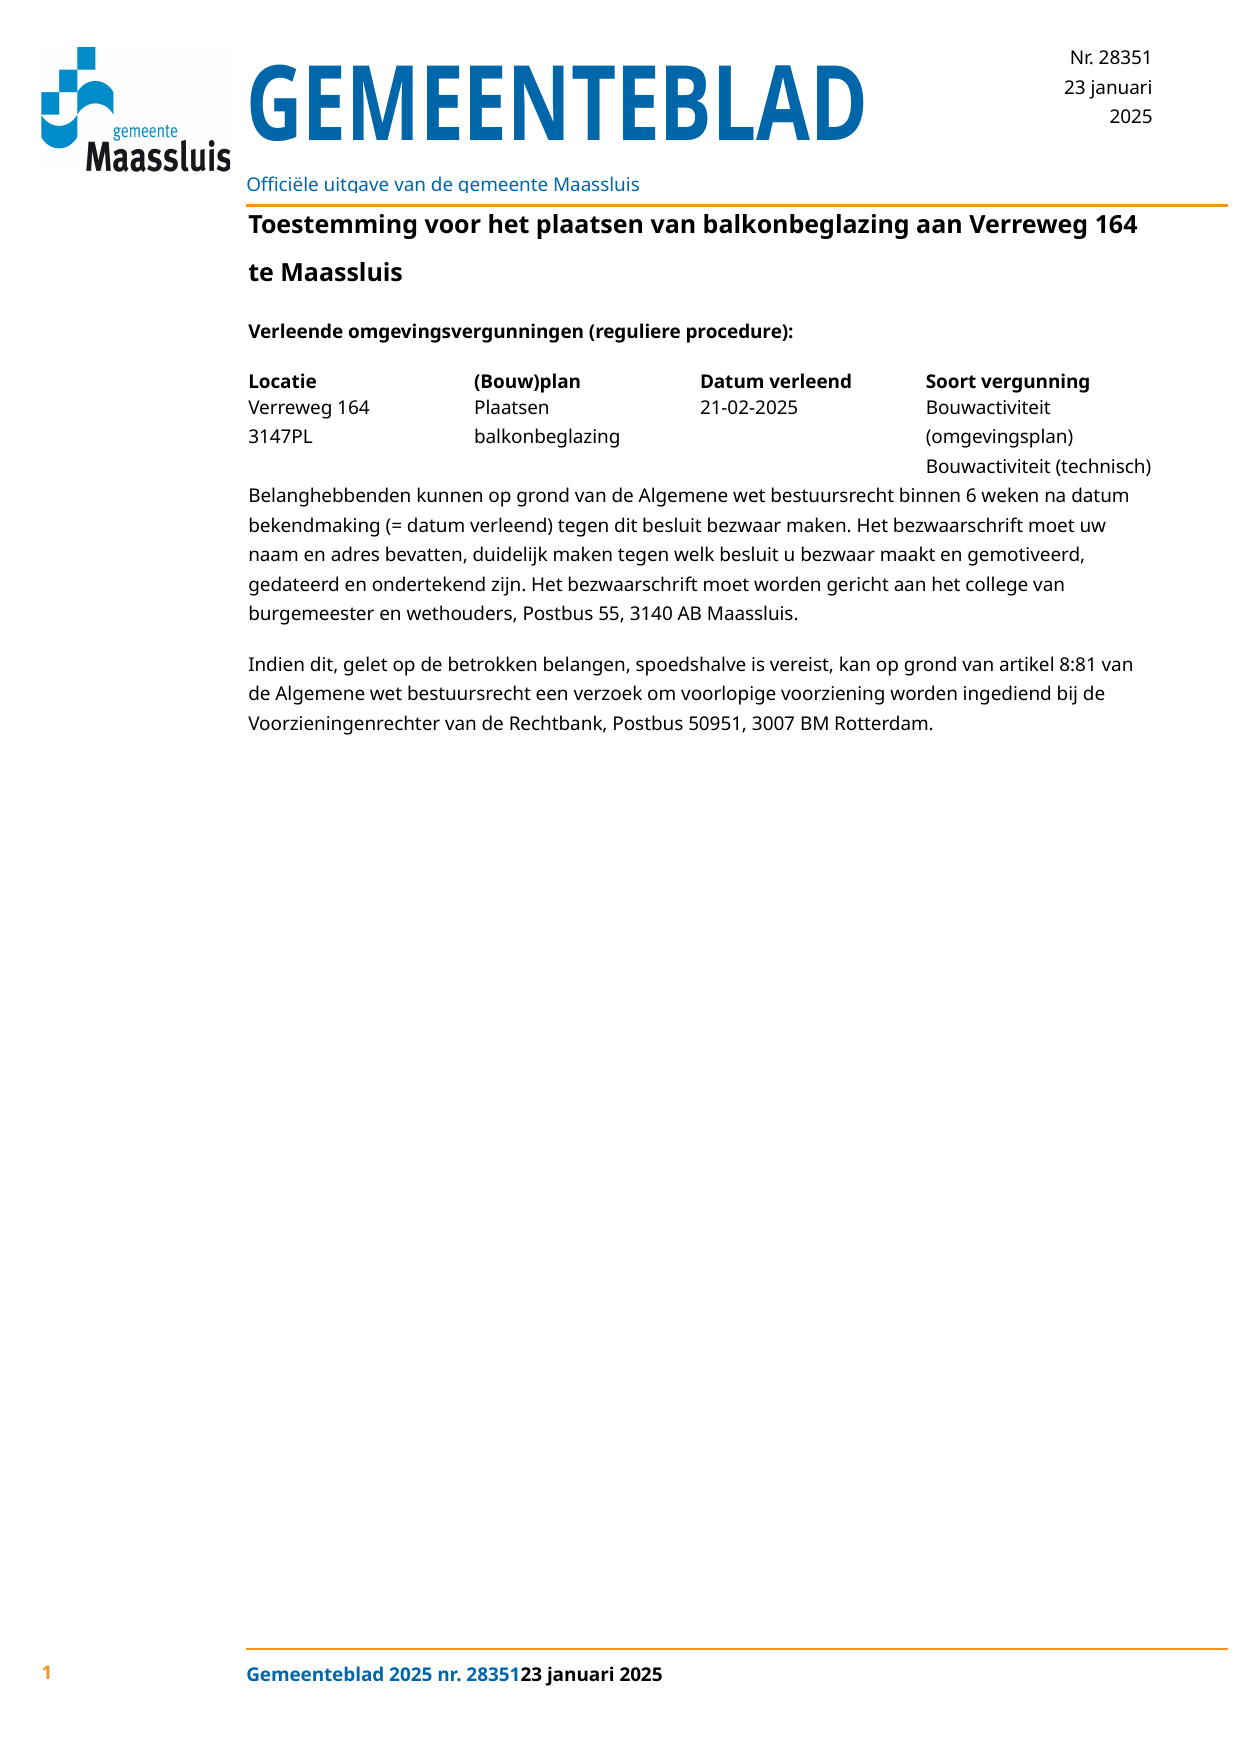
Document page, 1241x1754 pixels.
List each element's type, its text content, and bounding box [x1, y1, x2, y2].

table_header Locatie [248, 369, 474, 394]
table_header (Bouw)plan [474, 369, 700, 394]
table_header Soort vergunning [926, 369, 1152, 394]
table_cell Bouwactiviteit (omgevingsplan) Bouwactiviteit (technisch) [926, 394, 1152, 479]
text Belanghebbenden kunnen op grond van de Algemene wet bestuursrecht binnen 6 weken na datum bekendmaking (= datum verleend) tegen dit besluit bezwaar maken. Het bezwaarschrift moet uw naam en adres bevatten, duidelijk maken tegen welk besluit u bezwaar maakt en gemotiveerd, gedateerd en ondertekend zijn. Het bezwaarschrift moet worden gericht aan het college van burgemeester en wethouders, Postbus 55, 3140 AB Maassluis. [248, 482, 1152, 626]
table_cell Verreweg 164 3147PL [248, 394, 474, 479]
picture [41, 47, 77, 92]
table_header Datum verleend [700, 369, 926, 394]
picture [41, 47, 231, 172]
text Toestemming voor het plaatsen van balkonbeglazing aan Verreweg 164 te Maassluis [248, 207, 1152, 288]
text Indien dit, gelet op de betrokken belangen, spoedshalve is vereist, kan op grond van artikel 8:81 van de Algemene wet bestuursrecht een verzoek om voorlopige voorziening worden ingediend bij de Voorzieningenrechter van de Rechtbank, Postbus 50951, 3007 BM Rotterdam. [248, 651, 1152, 736]
table_cell Plaatsen balkonbeglazing [474, 394, 700, 479]
text Verleende omgevingsvergunningen (reguliere procedure): [248, 318, 1152, 344]
table_cell 21-02-2025 [700, 394, 926, 479]
